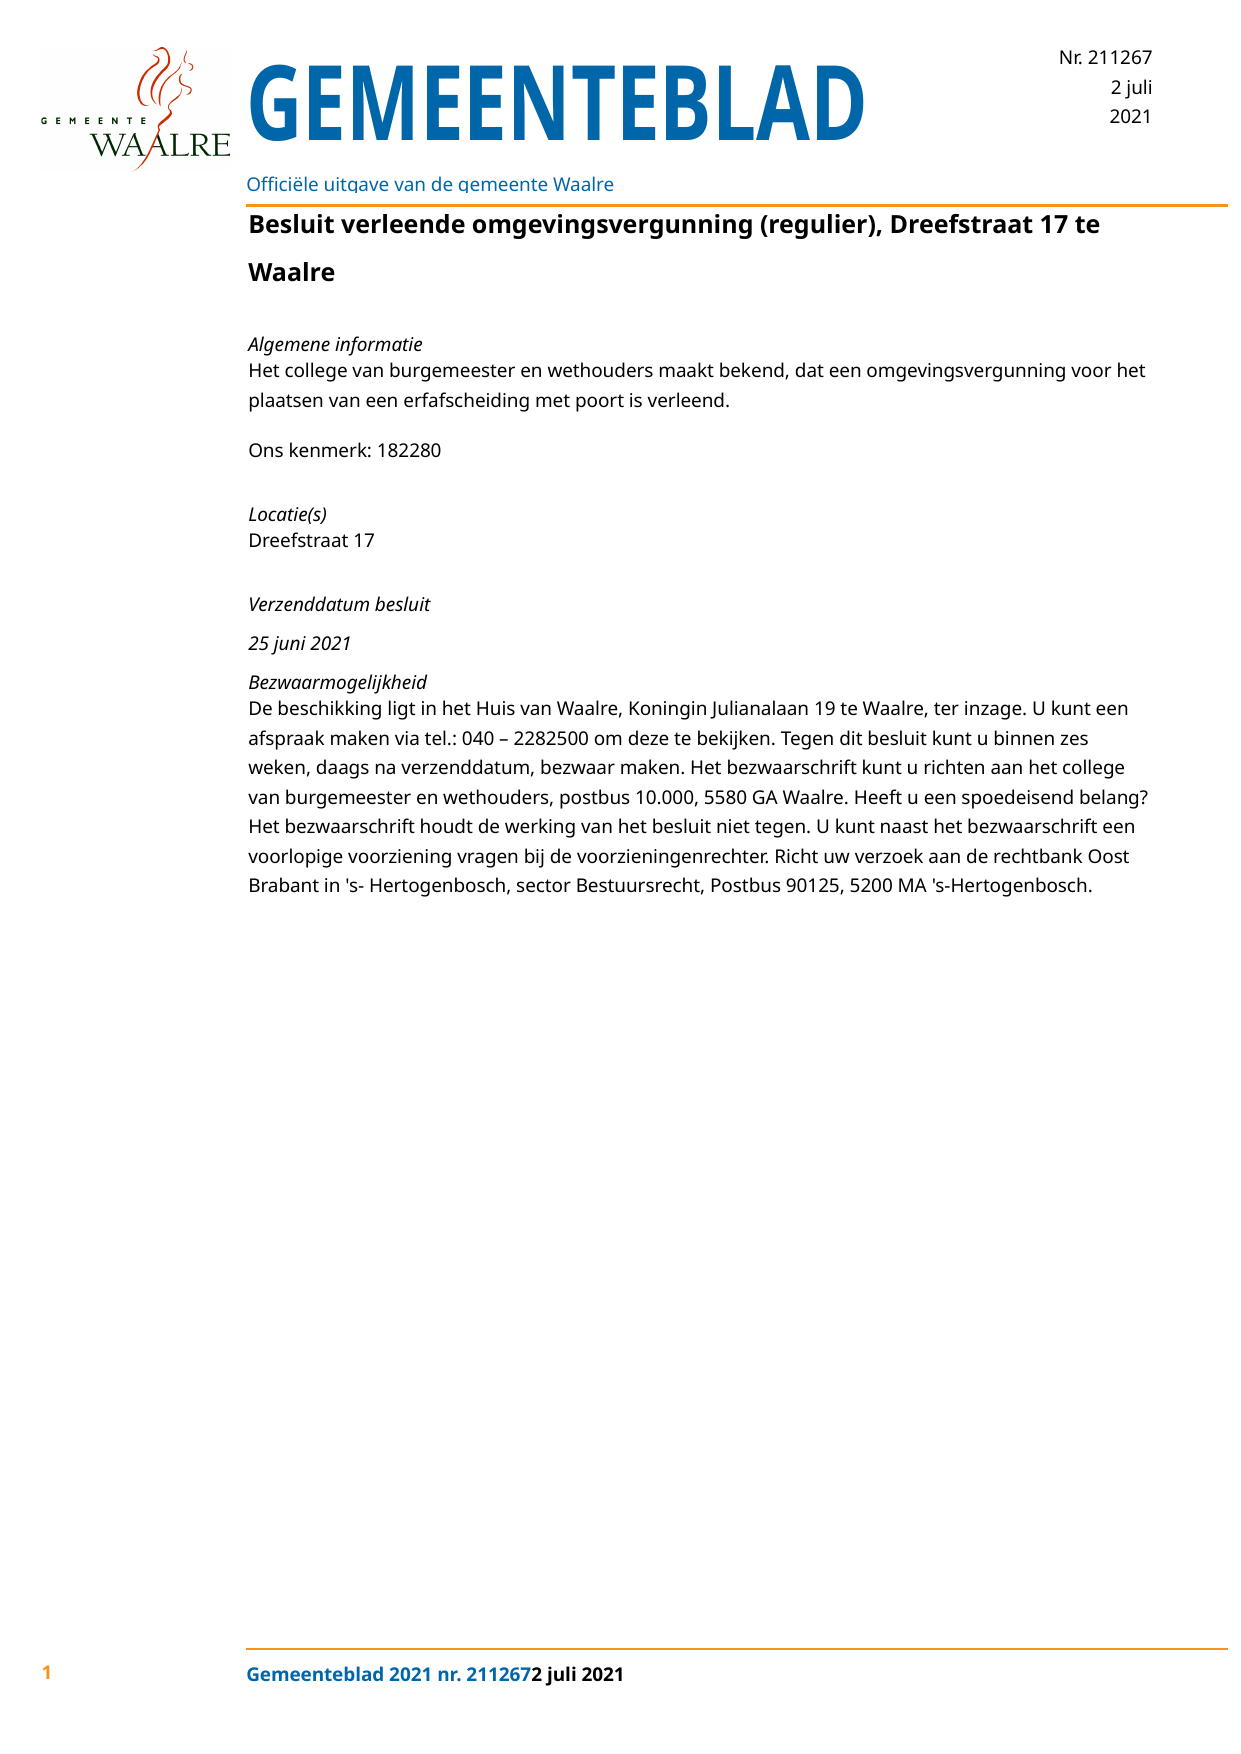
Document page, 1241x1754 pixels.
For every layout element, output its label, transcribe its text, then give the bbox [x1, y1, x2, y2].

text Bezwaarmogelijkheid [248, 669, 1152, 695]
picture [41, 47, 231, 172]
text Het college van burgemeester en wethouders maakt bekend, dat een omgevingsvergunning voor het plaatsen van een erfafscheiding met poort is verleend. [248, 357, 1152, 412]
text 25 juni 2021 [248, 630, 1152, 656]
text Algemene informatie [248, 331, 1152, 357]
text De beschikking ligt in het Huis van Waalre, Koningin Julianalaan 19 te Waalre, ter inzage. U kunt een afspraak maken via tel.: 040 – 2282500 om deze te bekijken. Tegen dit besluit kunt u binnen zes weken, daags na verzenddatum, bezwaar maken. Het bezwaarschrift kunt u richten aan het college van burgemeester en wethouders, postbus 10.000, 5580 GA Waalre. Heeft u een spoedeisend belang? Het bezwaarschrift houdt de werking van het besluit niet tegen. U kunt naast het bezwaarschrift een voorlopige voorziening vragen bij de voorzieningenrechter. Richt uw verzoek aan de rechtbank Oost Brabant in 's- Hertogenbosch, sector Bestuursrecht, Postbus 90125, 5200 MA 's-Hertogenbosch. [248, 695, 1152, 898]
text Ons kenmerk: 182280 [248, 437, 1152, 463]
text Locatie(s) [248, 501, 1152, 527]
text Besluit verleende omgevingsvergunning (regulier), Dreefstraat 17 te Waalre [248, 207, 1152, 288]
text Dreefstraat 17 [248, 527, 1152, 553]
text Verzenddatum besluit [248, 591, 1152, 617]
